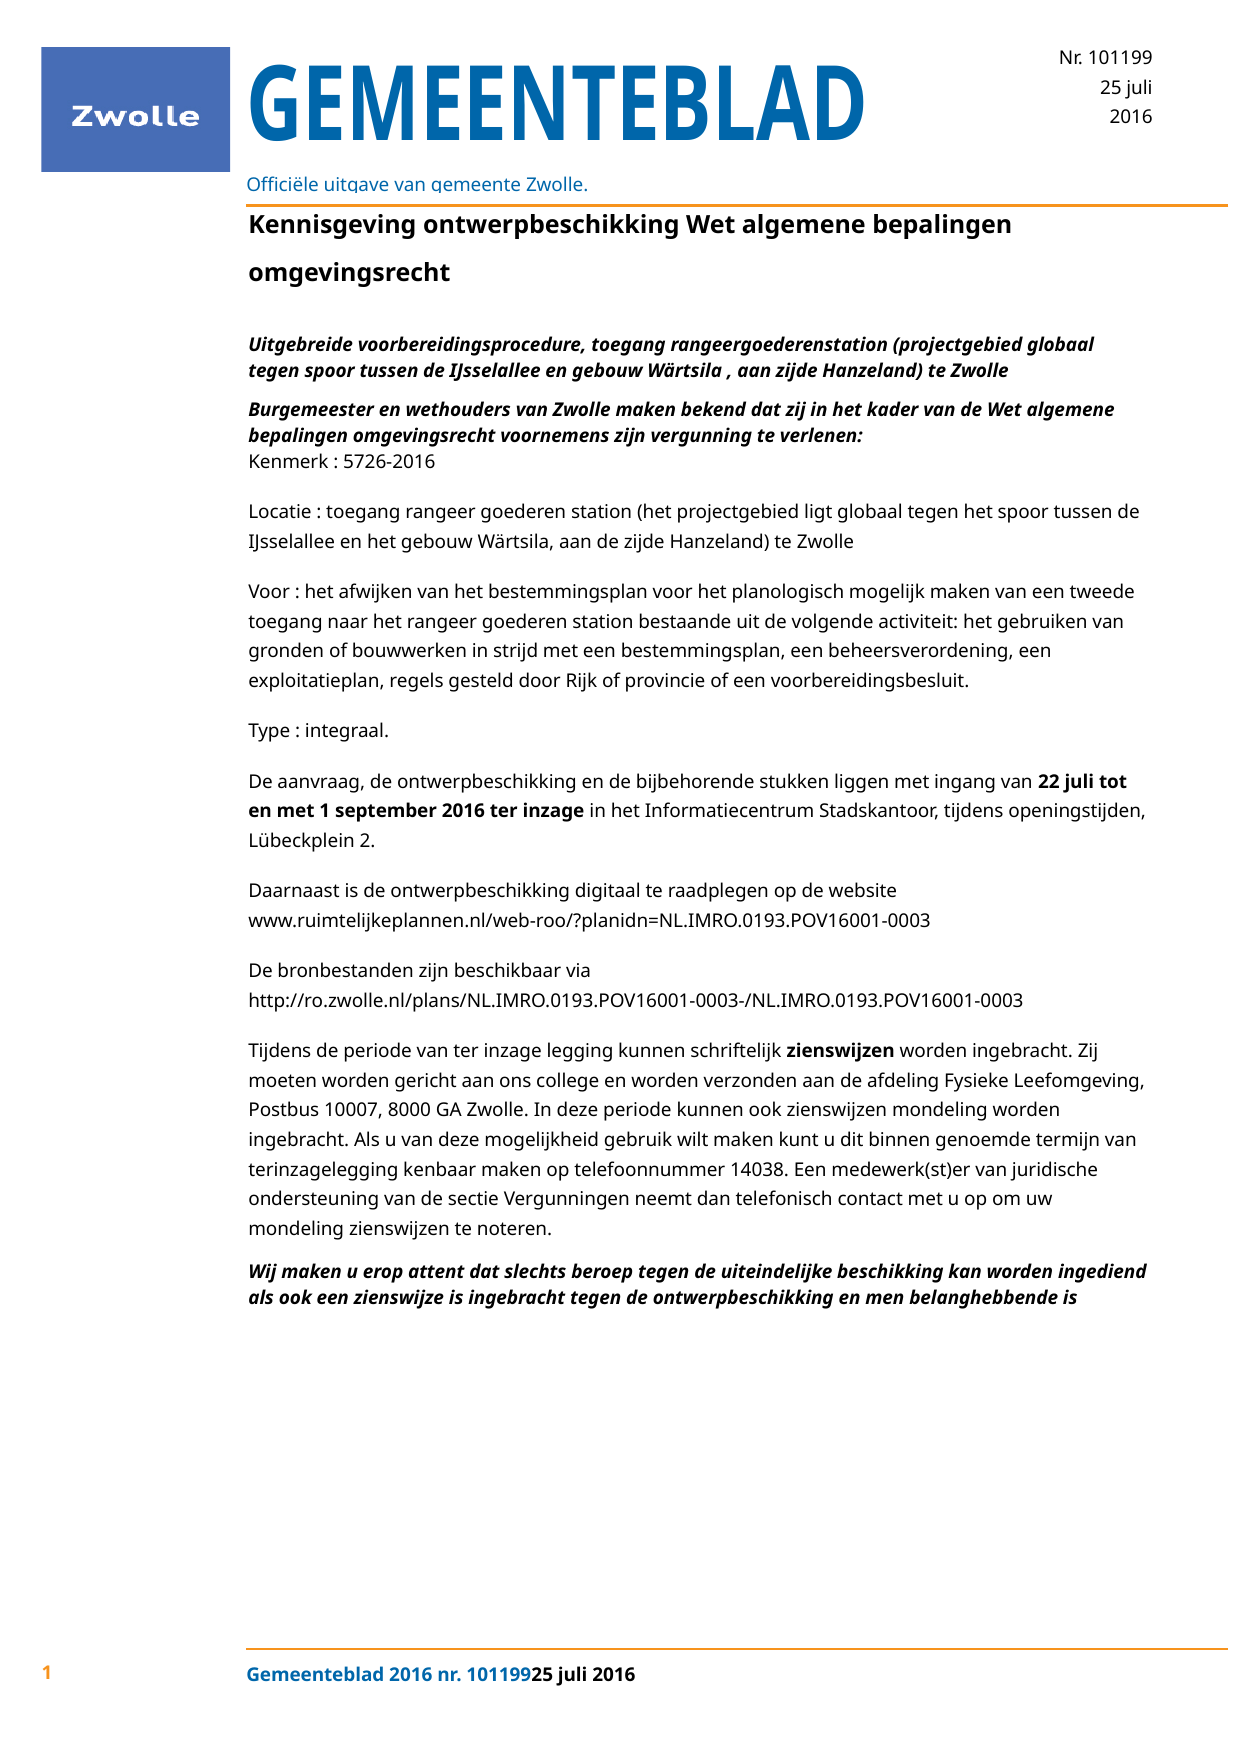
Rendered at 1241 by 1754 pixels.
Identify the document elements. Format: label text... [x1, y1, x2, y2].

text De bronbestanden zijn beschikbaar via http://ro.zwolle.nl/plans/NL.IMRO.0193.POV16001-0003-/NL.IMRO.0193.POV16001-0003 [248, 957, 1152, 1013]
text Uitgebreide voorbereidingsprocedure, toegang rangeergoederenstation (projectgebied globaal tegen spoor tussen de IJsselallee en gebouw Wärtsila , aan zijde Hanzeland) te Zwolle [248, 331, 1152, 383]
text Type : integraal. [248, 717, 1152, 743]
text Voor : het afwijken van het bestemmingsplan voor het planologisch mogelijk maken van een tweede toegang naar het rangeer goederen station bestaande uit de volgende activiteit: het gebruiken van gronden of bouwwerken in strijd met een bestemmingsplan, een beheersverordening, een exploitatieplan, regels gesteld door Rijk of provincie of een voorbereidingsbesluit. [248, 578, 1152, 693]
text Daarnaast is de ontwerpbeschikking digitaal te raadplegen op de website www.ruimtelijkeplannen.nl/web-roo/?planidn=NL.IMRO.0193.POV16001-0003 [248, 877, 1152, 933]
picture [41, 47, 231, 172]
text Burgemeester en wethouders van Zwolle maken bekend dat zij in het kader van de Wet algemene bepalingen omgevingsrecht voornemens zijn vergunning te verlenen: [248, 396, 1152, 448]
text Kenmerk : 5726-2016 [248, 448, 1152, 474]
text Locatie : toegang rangeer goederen station (het projectgebied ligt globaal tegen het spoor tussen de IJsselallee en het gebouw Wärtsila, aan de zijde Hanzeland) te Zwolle [248, 498, 1152, 554]
text Tijdens de periode van ter inzage legging kunnen schriftelijk zienswijzen worden ingebracht. Zij moeten worden gericht aan ons college en worden verzonden aan de afdeling Fysieke Leefomgeving, Postbus 10007, 8000 GA Zwolle. In deze periode kunnen ook zienswijzen mondeling worden ingebracht. Als u van deze mogelijkheid gebruik wilt maken kunt u dit binnen genoemde termijn van terinzagelegging kenbaar maken op telefoonnummer 14038. Een medewerk(st)er van juridische ondersteuning van de sectie Vergunningen neemt dan telefonisch contact met u op om uw mondeling zienswijzen te noteren. [248, 1037, 1152, 1241]
text De aanvraag, de ontwerpbeschikking en de bijbehorende stukken liggen met ingang van 22 juli tot en met 1 september 2016 ter inzage in het Informatiecentrum Stadskantoor, tijdens openingstijden, Lübeckplein 2. [248, 768, 1152, 853]
text Kennisgeving ontwerpbeschikking Wet algemene bepalingen omgevingsrecht [248, 207, 1152, 288]
text Wij maken u erop attent dat slechts beroep tegen de uiteindelijke beschikking kan worden ingediend als ook een zienswijze is ingebracht tegen de ontwerpbeschikking en men belanghebbende is [248, 1258, 1152, 1309]
